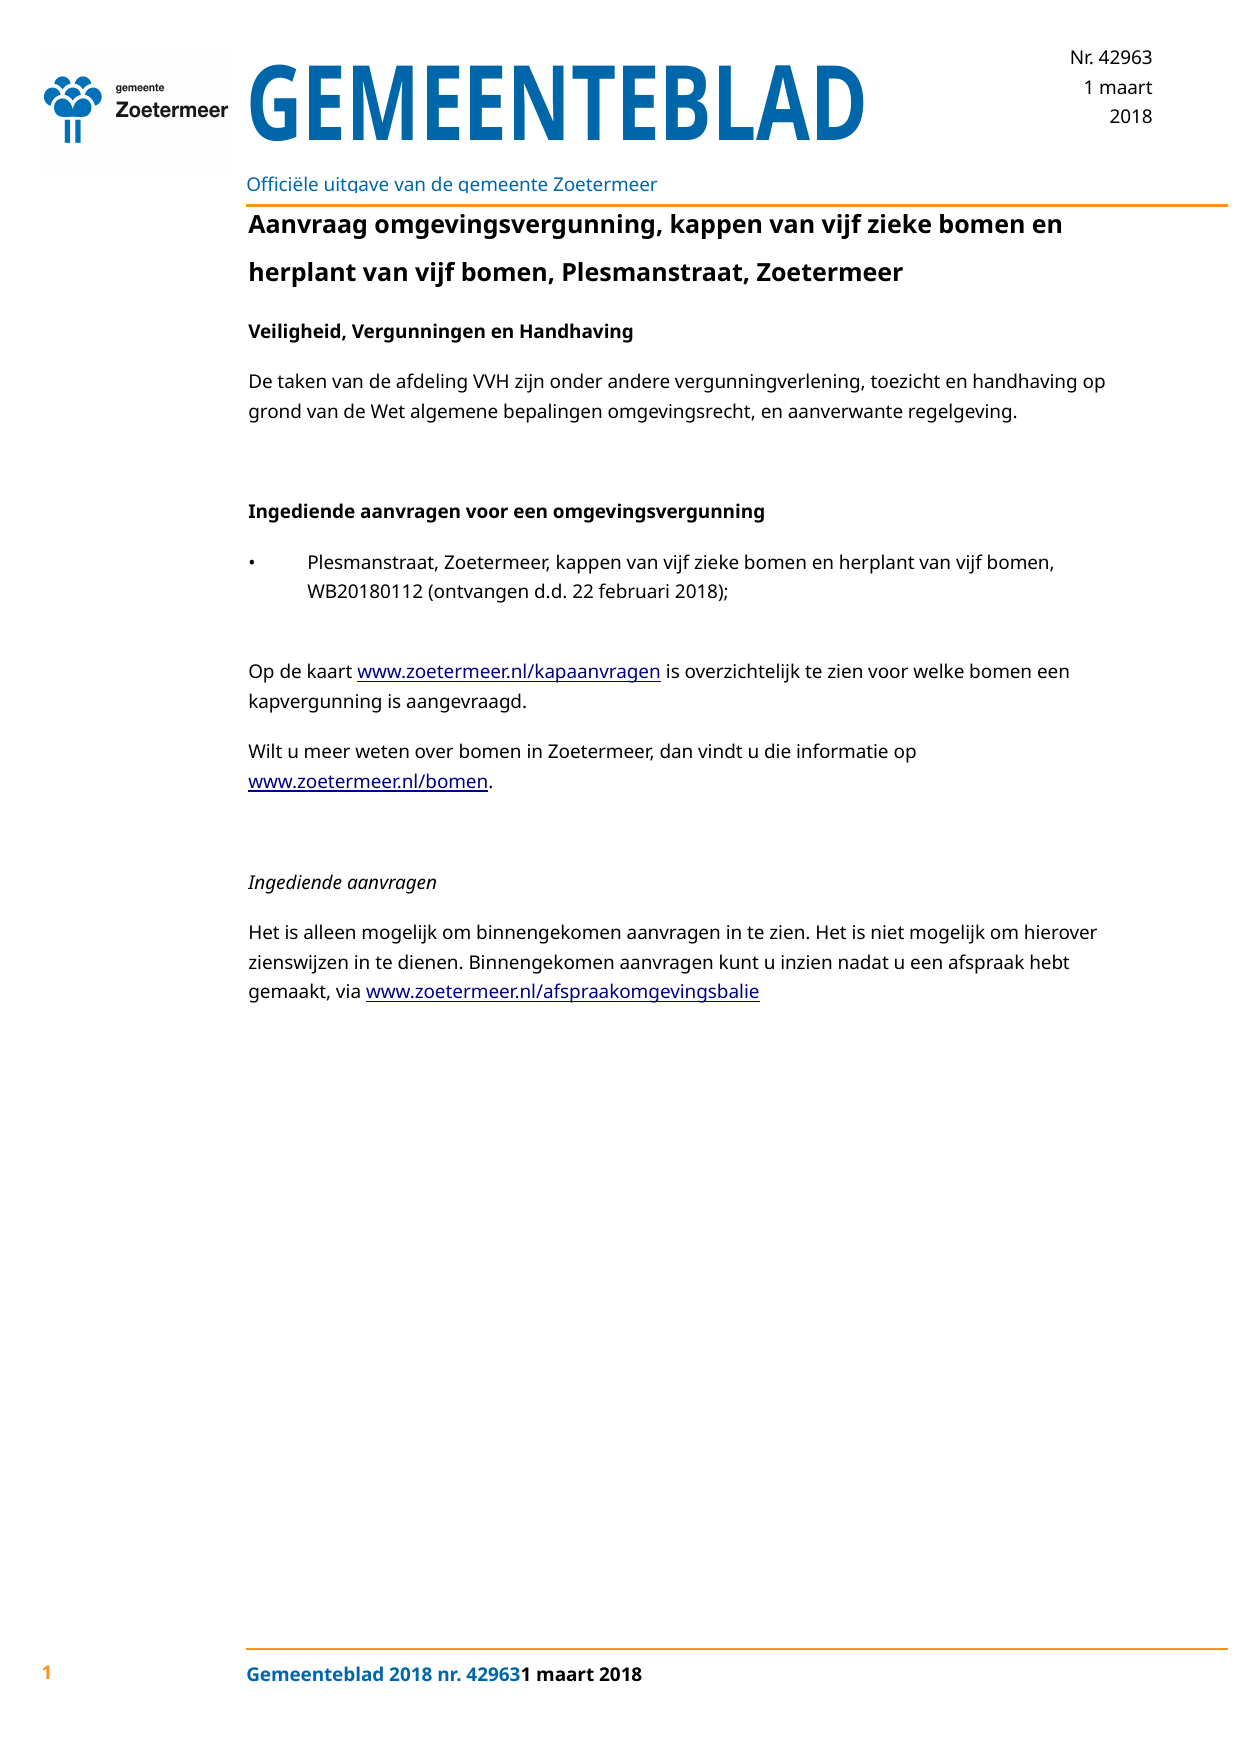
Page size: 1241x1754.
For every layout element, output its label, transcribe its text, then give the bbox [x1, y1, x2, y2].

text De taken van de afdeling VVH zijn onder andere vergunningverlening, toezicht en handhaving op grond van de Wet algemene bepalingen omgevingsrecht, en aanverwante regelgeving. [248, 368, 1152, 424]
text Op de kaart www.zoetermeer.nl/kapaanvragen is overzichtelijk te zien voor welke bomen een kapvergunning is aangevraagd. [248, 659, 1152, 714]
text Wilt u meer weten over bomen in Zoetermeer, dan vindt u die informatie op www.zoetermeer.nl/bomen. [248, 739, 1152, 794]
text Ingediende aanvragen [248, 869, 1152, 895]
text Veiligheid, Vergunningen en Handhaving [248, 318, 1152, 344]
text Aanvraag omgevingsvergunning, kappen van vijf zieke bomen en herplant van vijf bomen, Plesmanstraat, Zoetermeer [248, 207, 1152, 288]
text Het is alleen mogelijk om binnengekomen aanvragen in te zien. Het is niet mogelijk om hierover zienswijzen in te dienen. Binnengekomen aanvragen kunt u inzien nadat u een afspraak hebt gemaakt, via www.zoetermeer.nl/afspraakomgevingsbalie [248, 919, 1152, 1004]
picture [41, 47, 231, 172]
list Plesmanstraat, Zoetermeer, kappen van vijf zieke bomen en herplant van vijf bomen, WB20180112 (ontvangen d.d. 22 februari 2018); [248, 549, 1152, 604]
text Ingediende aanvragen voor een omgevingsvergunning [248, 499, 1152, 524]
